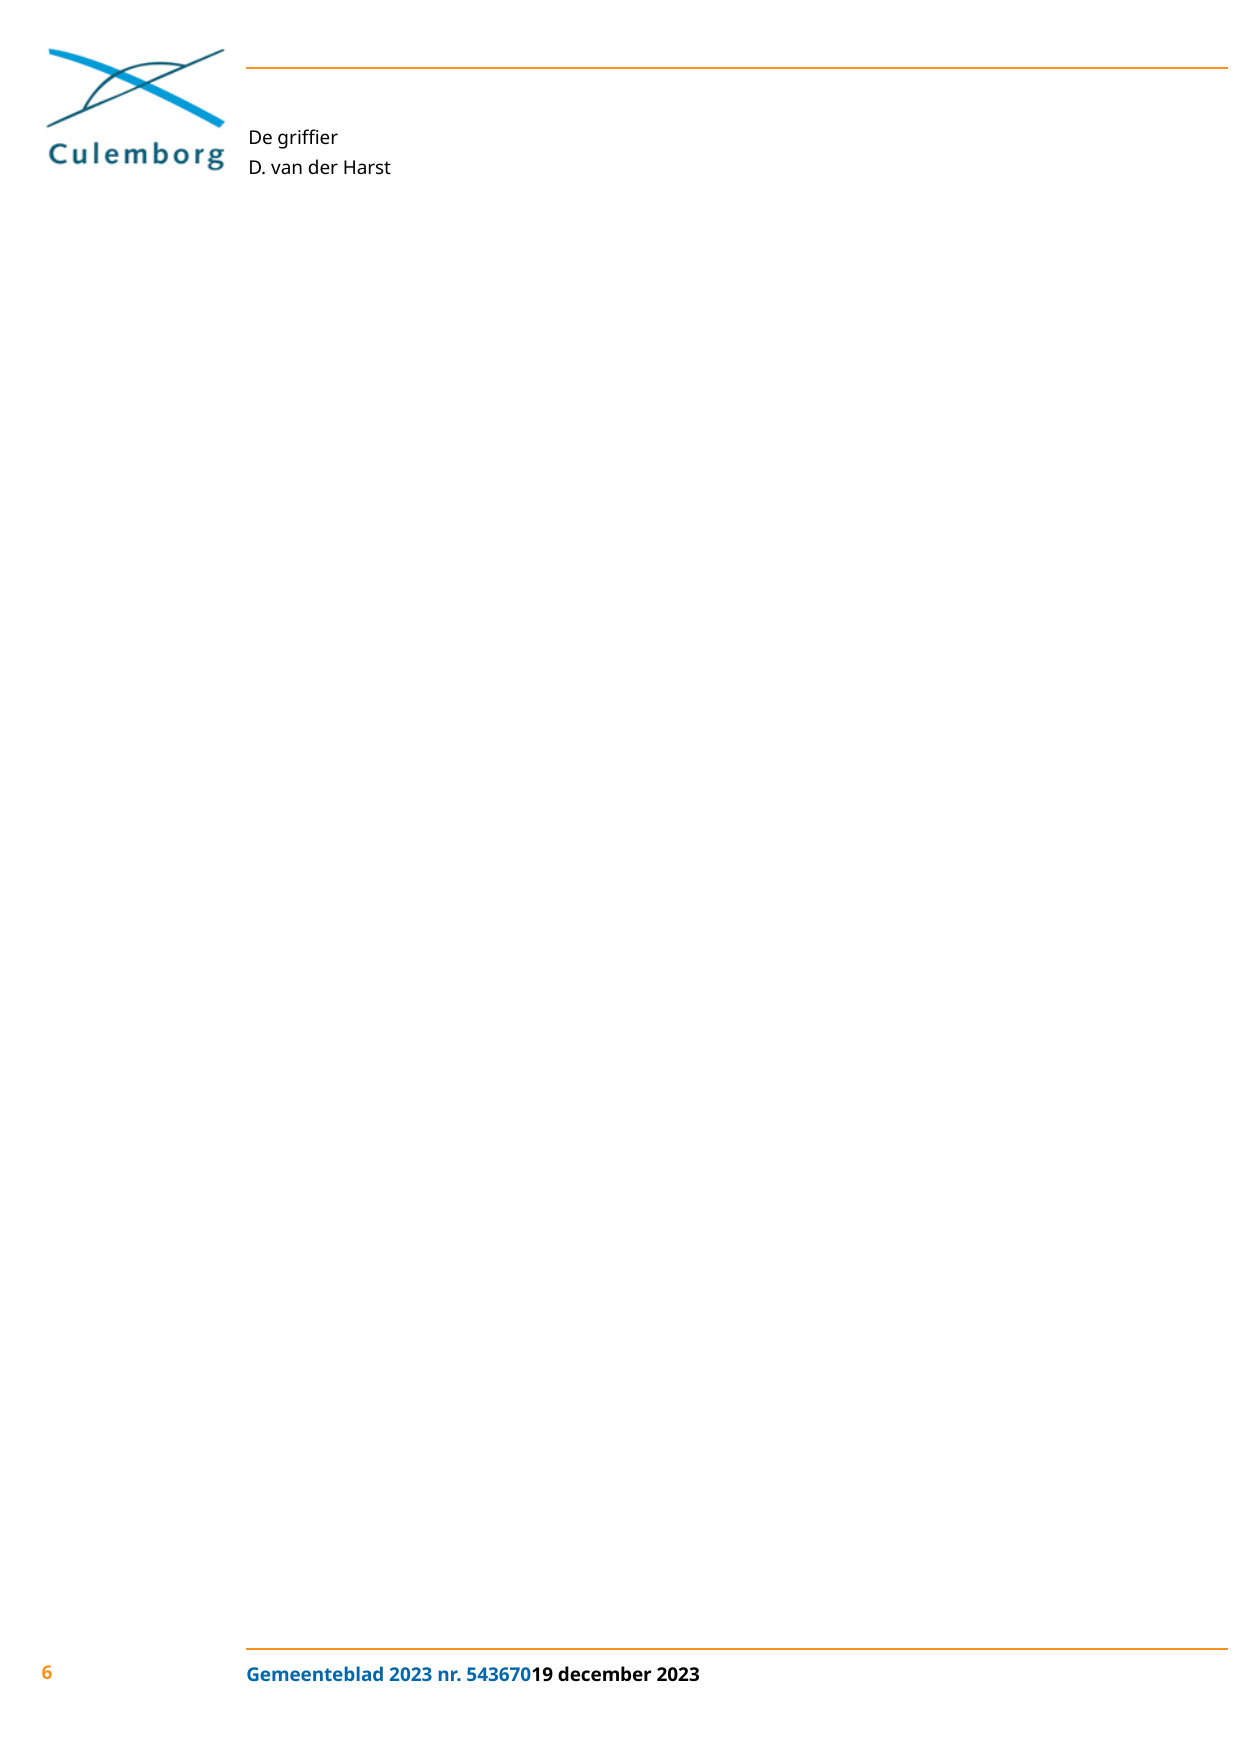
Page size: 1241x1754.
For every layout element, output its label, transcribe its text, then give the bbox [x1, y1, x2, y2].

picture [41, 47, 231, 172]
text De griffier [248, 124, 1152, 150]
text D. van der Harst [248, 154, 1152, 180]
